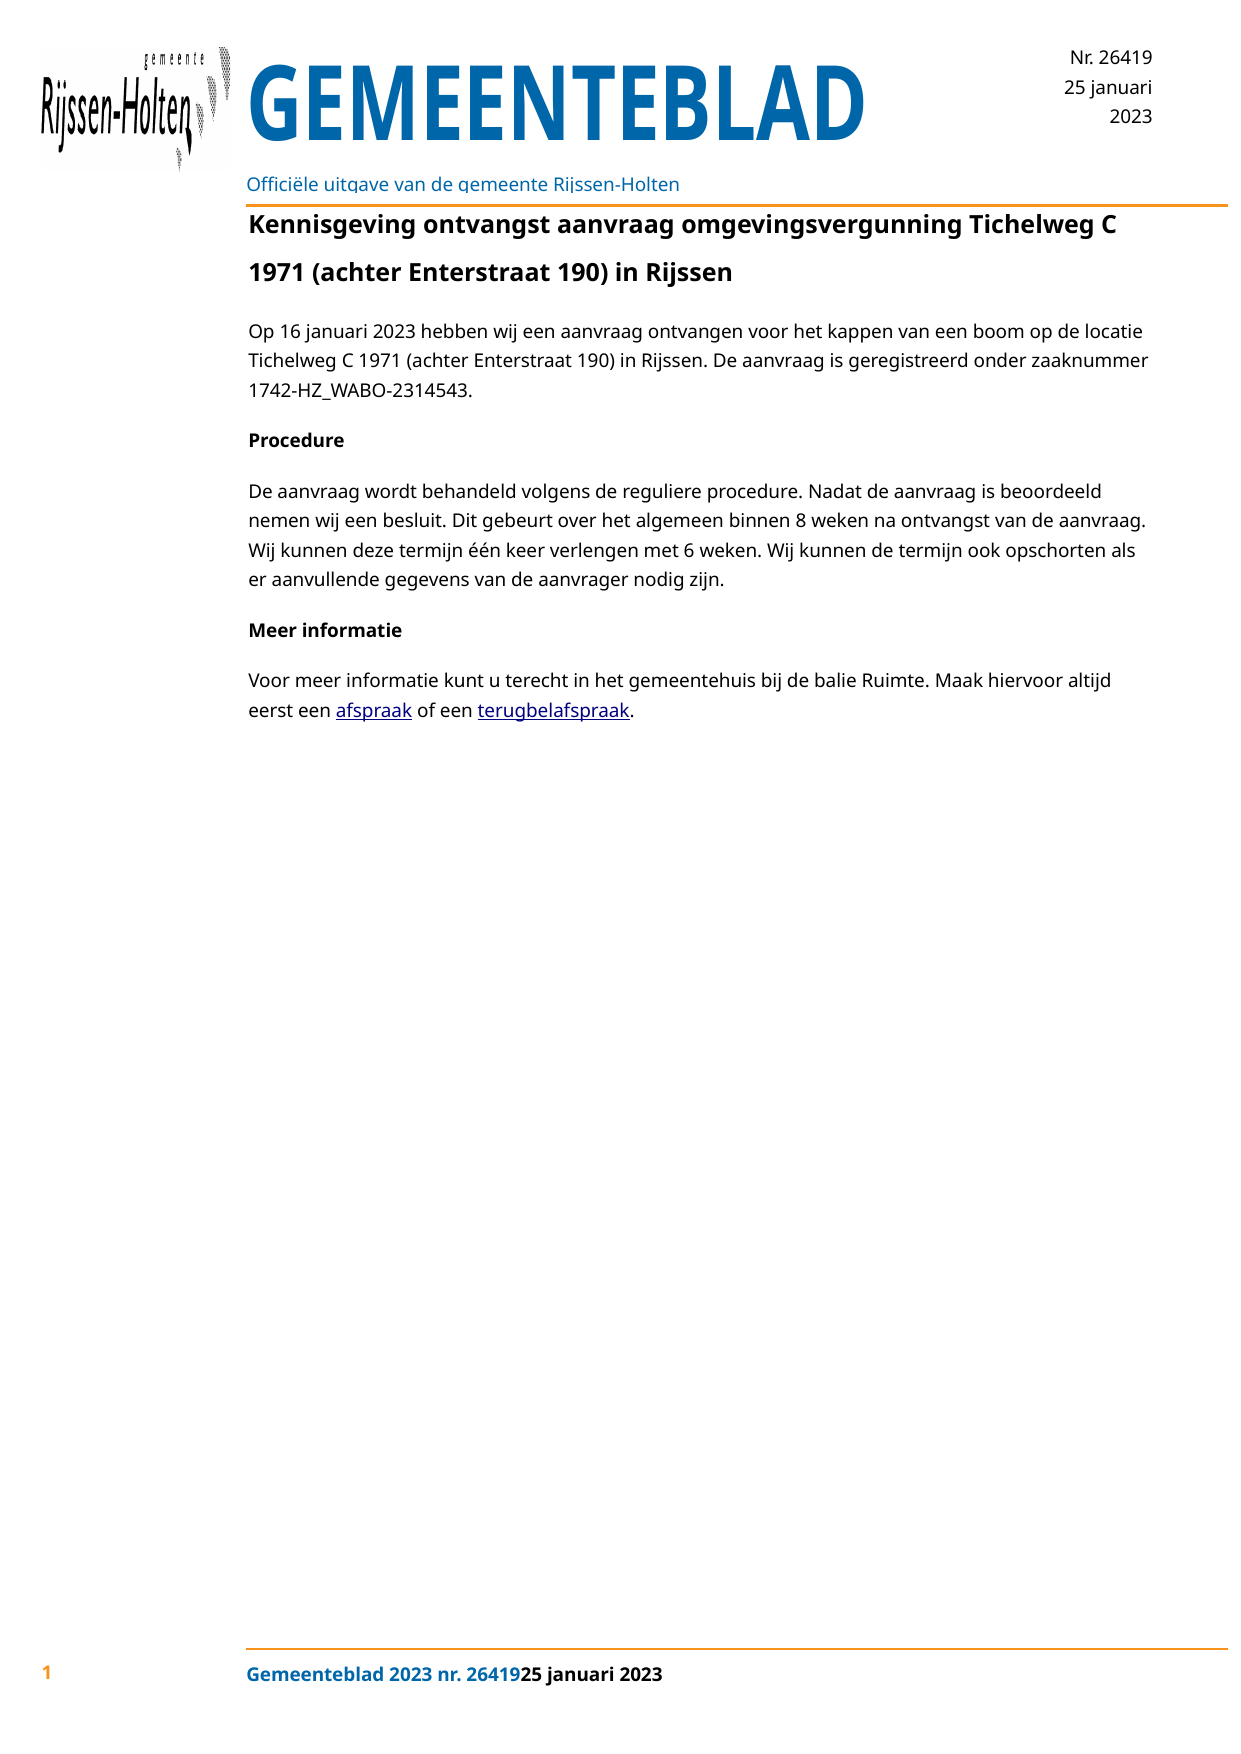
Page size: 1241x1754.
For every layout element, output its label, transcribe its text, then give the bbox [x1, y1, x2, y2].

text Kennisgeving ontvangst aanvraag omgevingsvergunning Tichelweg C 1971 (achter Enterstraat 190) in Rijssen [248, 207, 1152, 288]
text Op 16 januari 2023 hebben wij een aanvraag ontvangen voor het kappen van een boom op de locatie Tichelweg C 1971 (achter Enterstraat 190) in Rijssen. De aanvraag is geregistreerd onder zaaknummer 1742-HZ_WABO-2314543. [248, 318, 1152, 403]
text Procedure [248, 427, 1152, 453]
text De aanvraag wordt behandeld volgens de reguliere procedure. Nadat de aanvraag is beoordeeld nemen wij een besluit. Dit gebeurt over het algemeen binnen 8 weken na ontvangst van de aanvraag. Wij kunnen deze termijn één keer verlengen met 6 weken. Wij kunnen de termijn ook opschorten als er aanvullende gegevens van de aanvrager nodig zijn. [248, 478, 1152, 592]
text Meer informatie [248, 617, 1152, 643]
text Voor meer informatie kunt u terecht in het gemeentehuis bij de balie Ruimte. Maak hiervoor altijd eerst een afspraak of een terugbelafspraak. [248, 667, 1152, 723]
picture [41, 47, 231, 172]
